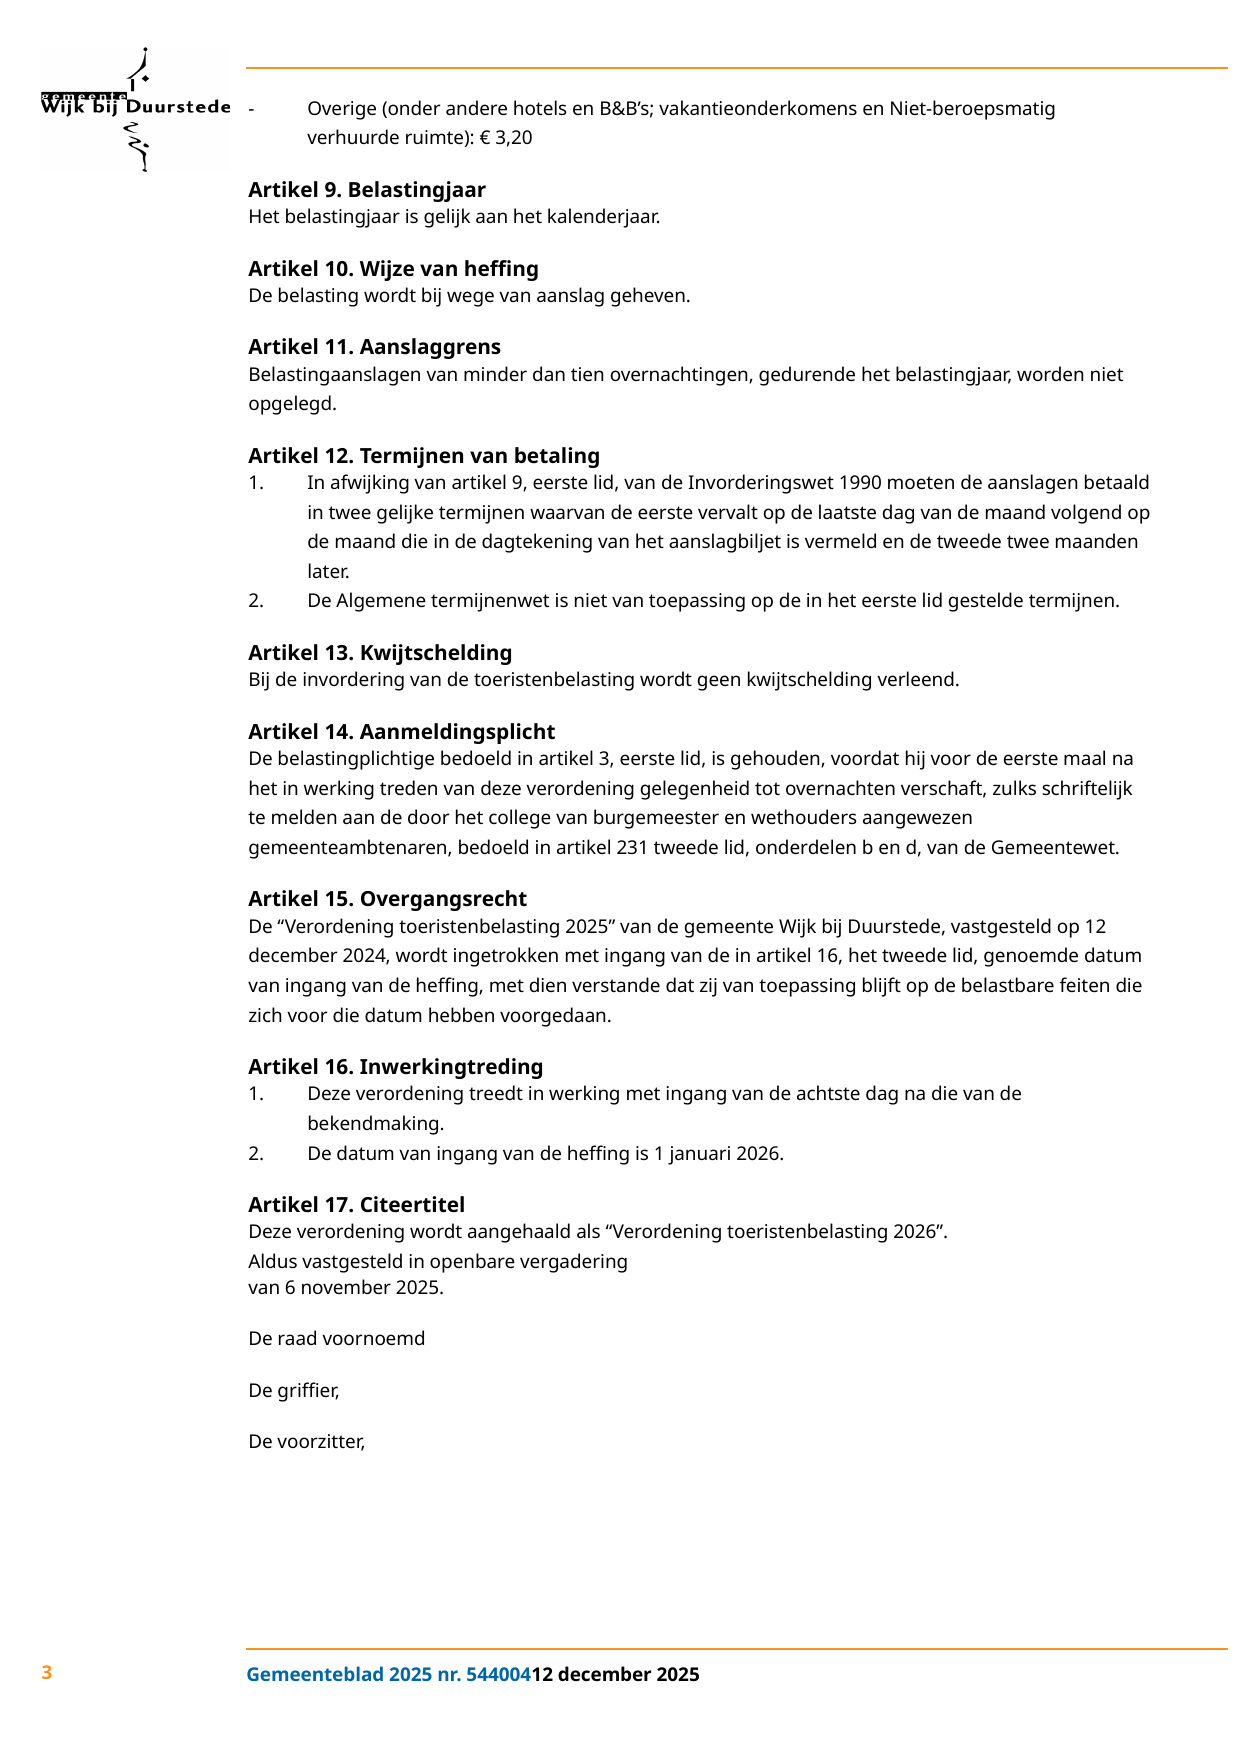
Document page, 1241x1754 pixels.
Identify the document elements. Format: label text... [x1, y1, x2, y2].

text Artikel 12. Termijnen van betaling [248, 441, 1152, 469]
list De Algemene termijnenwet is niet van toepassing op de in het eerste lid gestelde termijnen. [248, 588, 1152, 613]
text Artikel 11. Aanslaggrens [248, 332, 1152, 361]
text De belasting wordt bij wege van aanslag geheven. [248, 282, 1152, 308]
text De raad voornoemd [248, 1325, 1152, 1351]
text Artikel 16. Inwerkingtreding [248, 1052, 1152, 1081]
text De griffier, [248, 1377, 1152, 1403]
text Belastingaanslagen van minder dan tien overnachtingen, gedurende het belastingjaar, worden niet opgelegd. [248, 361, 1152, 416]
text Artikel 15. Overgangsrecht [248, 884, 1152, 913]
text Het belastingjaar is gelijk aan het kalenderjaar. [248, 203, 1152, 229]
list Deze verordening treedt in werking met ingang van de achtste dag na die van de bekendmaking. [248, 1081, 1152, 1136]
text De voorzitter, [248, 1428, 1152, 1454]
text De belastingplichtige bedoeld in artikel 3, eerste lid, is gehouden, voordat hij voor de eerste maal na het in werking treden van deze verordening gelegenheid tot overnachten verschaft, zulks schriftelijk te melden aan de door het college van burgemeester en wethouders aangewezen gemeenteambtenaren, bedoeld in artikel 231 tweede lid, onderdelen b en d, van de Gemeentewet. [248, 745, 1152, 860]
text Deze verordening wordt aangehaald als “Verordening toeristenbelasting 2026”. [248, 1219, 1152, 1244]
picture [41, 47, 231, 172]
text van 6 november 2025. [248, 1274, 1152, 1300]
text Aldus vastgesteld in openbare vergadering [248, 1248, 1152, 1274]
list Overige (onder andere hotels en B&B’s; vakantieonderkomens en Niet-beroepsmatig verhuurde ruimte): € 3,20 [248, 95, 1152, 150]
text Artikel 10. Wijze van heffing [248, 254, 1152, 282]
text Artikel 17. Citeertitel [248, 1190, 1152, 1219]
text De “Verordening toeristenbelasting 2025” van de gemeente Wijk bij Duurstede, vastgesteld op 12 december 2024, wordt ingetrokken met ingang van de in artikel 16, het tweede lid, genoemde datum van ingang van de heffing, met dien verstande dat zij van toepassing blijft op de belastbare feiten die zich voor die datum hebben voorgedaan. [248, 913, 1152, 1027]
text Artikel 13. Kwijtschelding [248, 638, 1152, 667]
list In afwijking van artikel 9, eerste lid, van de Invorderingswet 1990 moeten de aanslagen betaald in twee gelijke termijnen waarvan de eerste vervalt op de laatste dag van de maand volgend op de maand die in de dagtekening van het aanslagbiljet is vermeld en de tweede twee maanden later. [248, 469, 1152, 584]
text Artikel 14. Aanmeldingsplicht [248, 717, 1152, 745]
text Bij de invordering van de toeristenbelasting wordt geen kwijtschelding verleend. [248, 667, 1152, 692]
text Artikel 9. Belastingjaar [248, 175, 1152, 203]
list De datum van ingang van de heffing is 1 januari 2026. [248, 1140, 1152, 1166]
